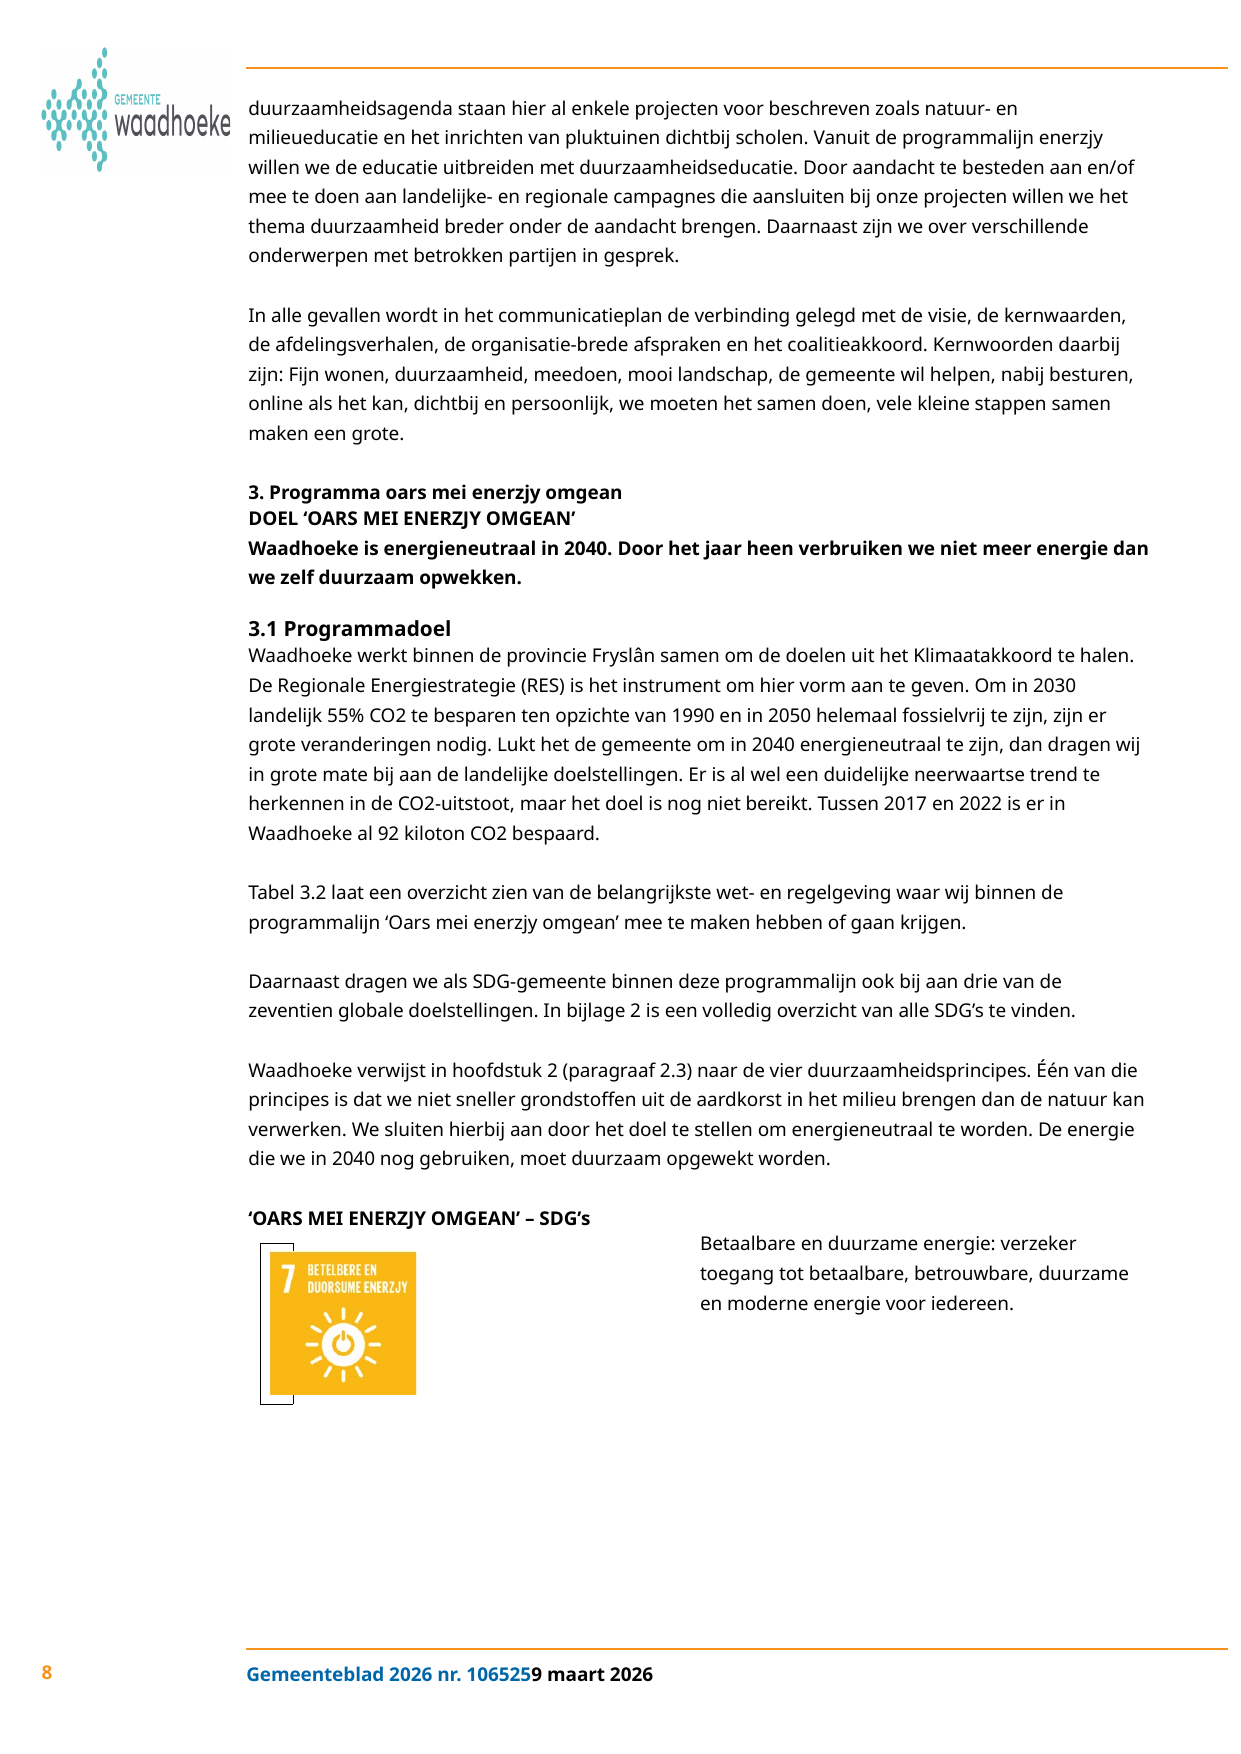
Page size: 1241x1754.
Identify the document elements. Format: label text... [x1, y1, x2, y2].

text In alle gevallen wordt in het communicatieplan de verbinding gelegd met de visie, de kernwaarden, de afdelingsverhalen, de organisatie-brede afspraken en het coalitieakkoord. Kernwoorden daarbij zijn: Fijn wonen, duurzaamheid, meedoen, mooi landschap, de gemeente wil helpen, nabij besturen, online als het kan, dichtbij en persoonlijk, we moeten het samen doen, vele kleine stappen samen maken een grote. [248, 302, 1152, 446]
picture [41, 47, 231, 172]
text 3. Programma oars mei enerzjy omgean [248, 479, 1152, 505]
table_cell Betaalbare en duurzame energie: verzeker toegang tot betaalbare, betrouwbare, duurzame en moderne energie voor iedereen. [700, 1231, 1152, 1421]
text Daarnaast dragen we als SDG-gemeente binnen deze programmalijn ook bij aan drie van de zeventien globale doelstellingen. In bijlage 2 is een volledig overzicht van alle SDG’s te vinden. [248, 968, 1152, 1023]
picture [268, 1251, 417, 1395]
table_header DOEL ‘OARS MEI ENERZJY OMGEAN’ Waadhoeke is energieneutraal in 2040. Door het jaar heen verbruiken we niet meer energie dan we zelf duurzaam opwekken. [248, 505, 1152, 590]
table_header ‘OARS MEI ENERZJY OMGEAN’ – SDG’s [248, 1205, 1152, 1231]
text duurzaamheidsagenda staan hier al enkele projecten voor beschreven zoals natuur- en milieueducatie en het inrichten van pluktuinen dichtbij scholen. Vanuit de programmalijn enerzjy willen we de educatie uitbreiden met duurzaamheidseducatie. Door aandacht te besteden aan en/of mee te doen aan landelijke- en regionale campagnes die aansluiten bij onze projecten willen we het thema duurzaamheid breder onder de aandacht brengen. Daarnaast zijn we over verschillende onderwerpen met betrokken partijen in gesprek. [248, 95, 1152, 268]
table_cell [248, 1231, 700, 1421]
text Waadhoeke verwijst in hoofdstuk 2 (paragraaf 2.3) naar de vier duurzaamheidsprincipes. Één van die principes is dat we niet sneller grondstoffen uit de aardkorst in het milieu brengen dan de natuur kan verwerken. We sluiten hierbij aan door het doel te stellen om energieneutraal te worden. De energie die we in 2040 nog gebruiken, moet duurzaam opgewekt worden. [248, 1057, 1152, 1171]
text Waadhoeke werkt binnen de provincie Fryslân samen om de doelen uit het Klimaatakkoord te halen. De Regionale Energiestrategie (RES) is het instrument om hier vorm aan te geven. Om in 2030 landelijk 55% CO2 te besparen ten opzichte van 1990 en in 2050 helemaal fossielvrij te zijn, zijn er grote veranderingen nodig. Lukt het de gemeente om in 2040 energieneutraal te zijn, dan dragen wij in grote mate bij aan de landelijke doelstellingen. Er is al wel een duidelijke neerwaartse trend te herkennen in de CO2-uitstoot, maar het doel is nog niet bereikt. Tussen 2017 en 2022 is er in Waadhoeke al 92 kiloton CO2 bespaard. [248, 643, 1152, 846]
text 3.1 Programmadoel [248, 614, 1152, 643]
text Tabel 3.2 laat een overzicht zien van de belangrijkste wet- en regelgeving waar wij binnen de programmalijn ‘Oars mei enerzjy omgean’ mee te maken hebben of gaan krijgen. [248, 879, 1152, 934]
